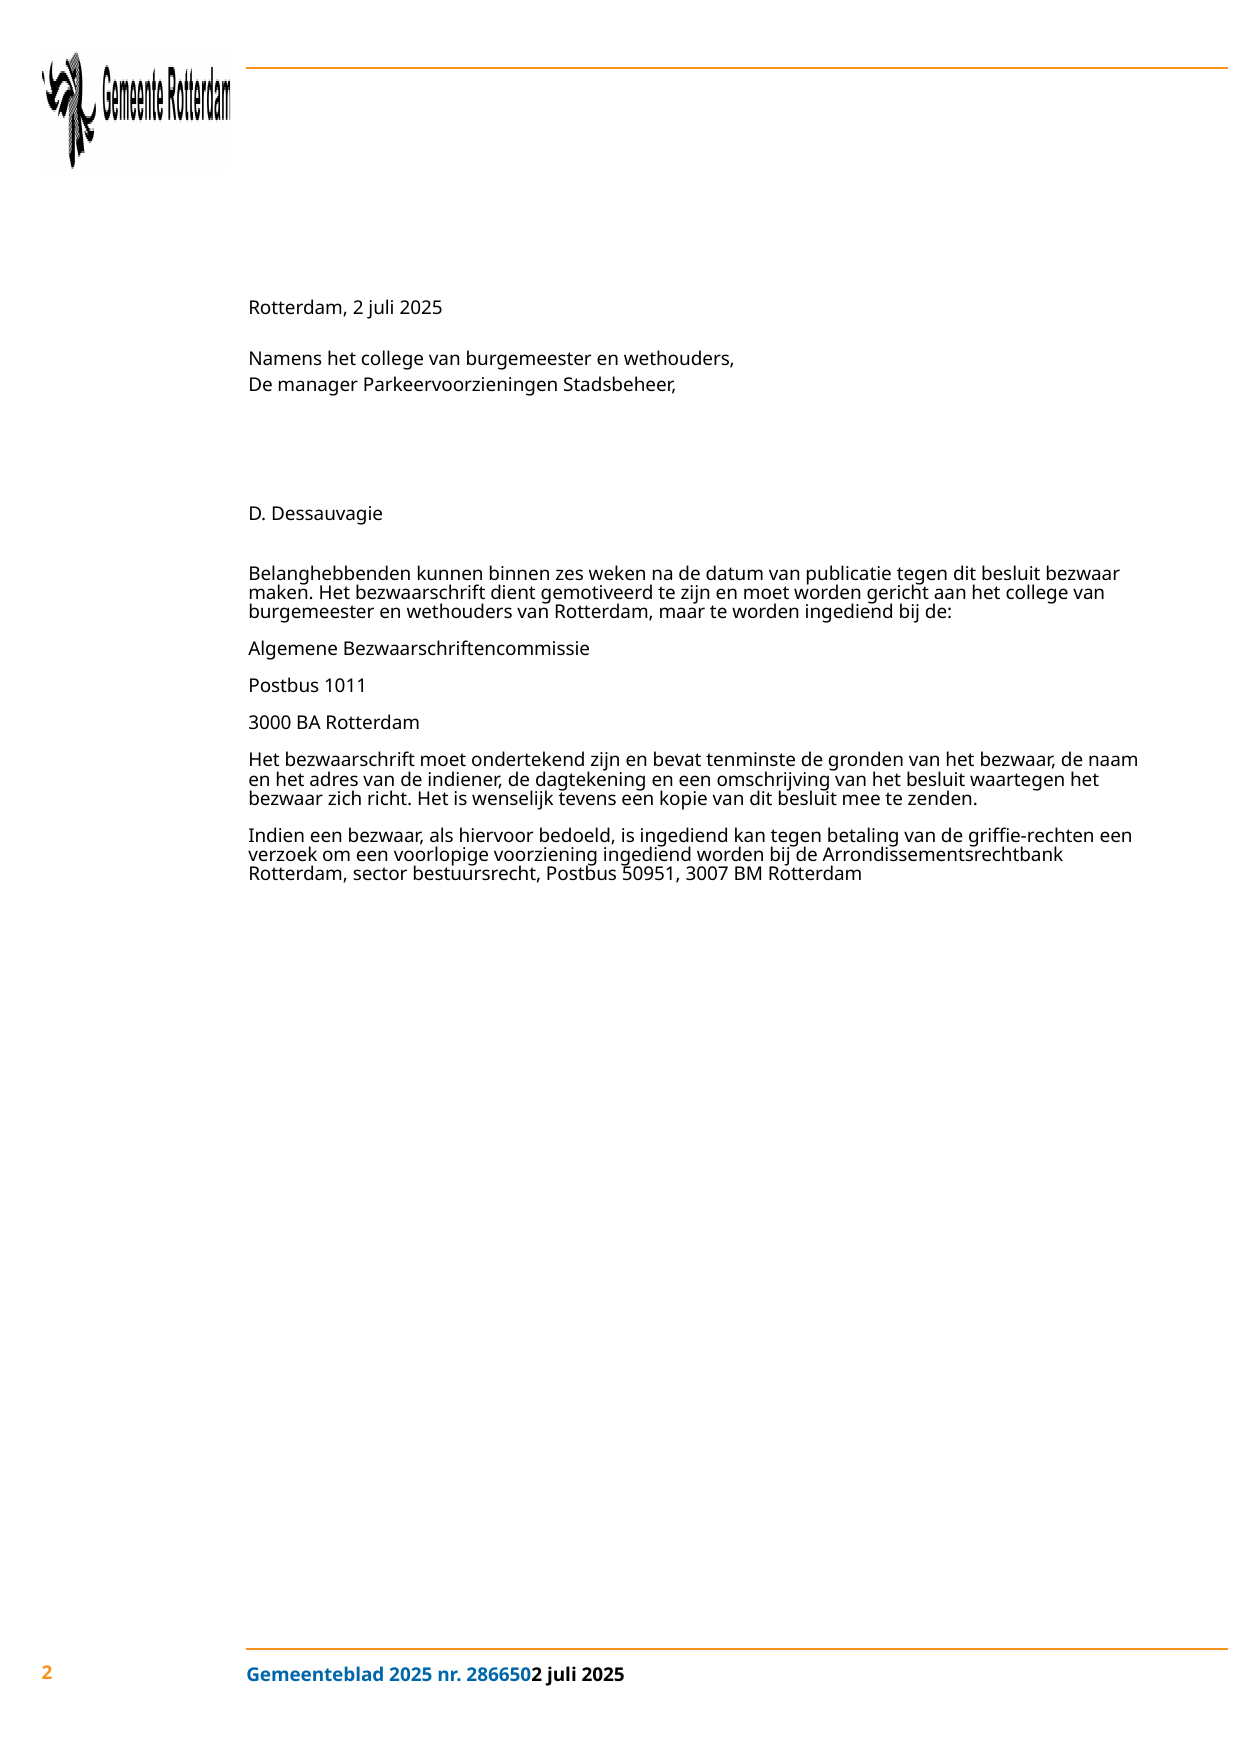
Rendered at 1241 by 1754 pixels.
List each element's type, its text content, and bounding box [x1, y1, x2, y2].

text Belanghebbenden kunnen binnen zes weken na de datum van publicatie tegen dit besluit bezwaar maken. Het bezwaarschrift dient gemotiveerd te zijn en moet worden gericht aan het college van burgemeester en wethouders van Rotterdam, maar te worden ingediend bij de: [248, 565, 1152, 623]
text De manager Parkeervoorzieningen Stadsbeheer, [248, 371, 1152, 397]
text Namens het college van burgemeester en wethouders, [248, 345, 1152, 371]
text Het bezwaarschrift moet ondertekend zijn en bevat tenminste de gronden van het bezwaar, de naam en het adres van de indiener, de dagtekening en een omschrijving van het besluit waartegen het bezwaar zich richt. Het is wenselijk tevens een kopie van dit besluit mee te zenden. [248, 751, 1152, 809]
text Rotterdam, 2 juli 2025 [248, 294, 1152, 319]
text Postbus 1011 [248, 677, 1152, 697]
text Indien een bezwaar, als hiervoor bedoeld, is ingediend kan tegen betaling van de griffie-rechten een verzoek om een voorlopige voorziening ingediend worden bij de Arrondissementsrechtbank Rotterdam, sector bestuursrecht, Postbus 50951, 3007 BM Rotterdam [248, 827, 1152, 884]
text D. Dessauvagie [248, 500, 1152, 525]
picture [41, 47, 231, 172]
text 3000 BA Rotterdam [248, 714, 1152, 733]
text Algemene Bezwaarschriftencommissie [248, 640, 1152, 659]
